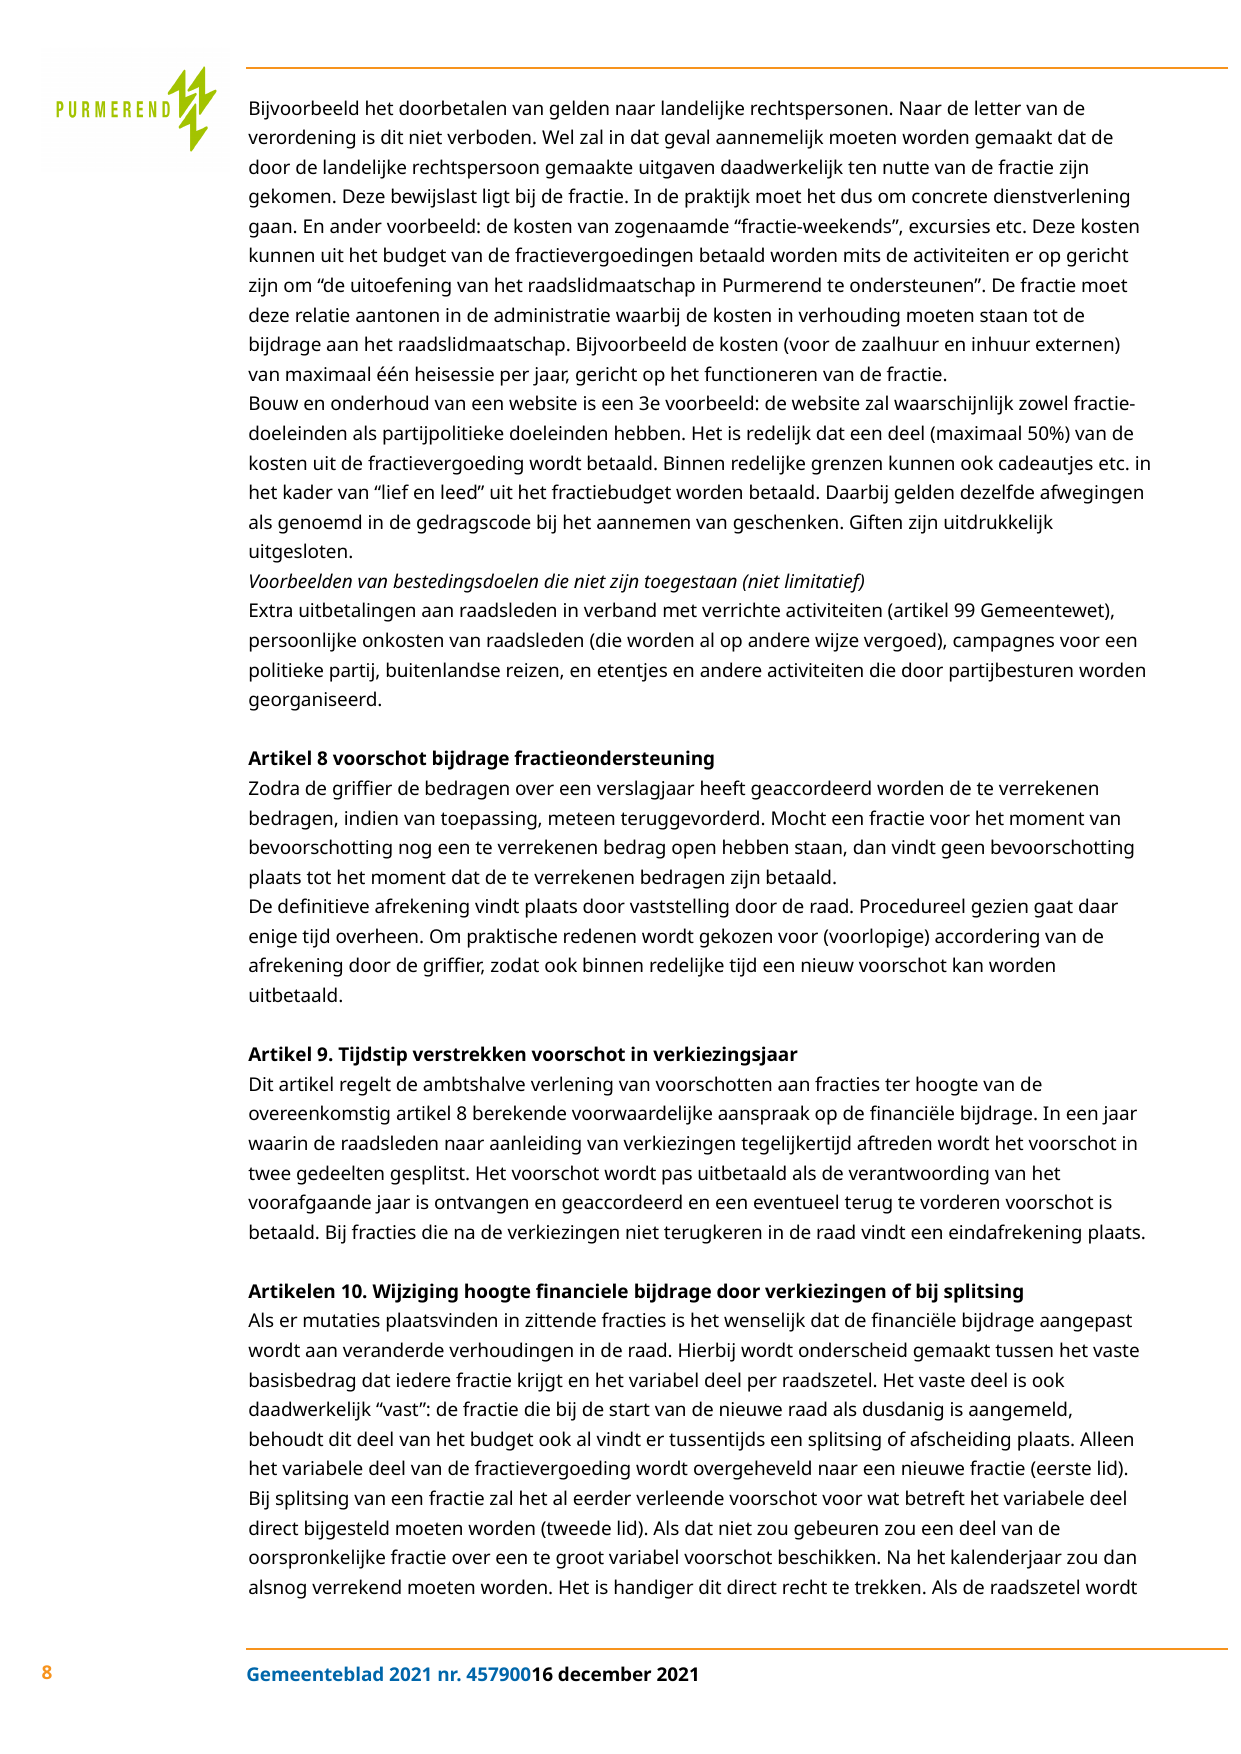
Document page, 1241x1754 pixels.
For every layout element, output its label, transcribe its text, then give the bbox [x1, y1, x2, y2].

text Bijvoorbeeld het doorbetalen van gelden naar landelijke rechtspersonen. Naar de letter van de verordening is dit niet verboden. Wel zal in dat geval aannemelijk moeten worden gemaakt dat de door de landelijke rechtspersoon gemaakte uitgaven daadwerkelijk ten nutte van de fractie zijn gekomen. Deze bewijslast ligt bij de fractie. In de praktijk moet het dus om concrete dienstverlening gaan. En ander voorbeeld: de kosten van zogenaamde “fractie-weekends”, excursies etc. Deze kosten kunnen uit het budget van de fractievergoedingen betaald worden mits de activiteiten er op gericht zijn om “de uitoefening van het raadslidmaatschap in Purmerend te ondersteunen”. De fractie moet deze relatie aantonen in de administratie waarbij de kosten in verhouding moeten staan tot de bijdrage aan het raadslidmaatschap. Bijvoorbeeld de kosten (voor de zaalhuur en inhuur externen) van maximaal één heisessie per jaar, gericht op het functioneren van de fractie. [248, 95, 1152, 387]
text Zodra de griffier de bedragen over een verslagjaar heeft geaccordeerd worden de te verrekenen bedragen, indien van toepassing, meteen teruggevorderd. Mocht een fractie voor het moment van bevoorschotting nog een te verrekenen bedrag open hebben staan, dan vindt geen bevoorschotting plaats tot het moment dat de te verrekenen bedragen zijn betaald. [248, 775, 1152, 890]
picture [41, 47, 231, 172]
text Bij splitsing van een fractie zal het al eerder verleende voorschot voor wat betreft het variabele deel direct bijgesteld moeten worden (tweede lid). Als dat niet zou gebeuren zou een deel van de oorspronkelijke fractie over een te groot variabel voorschot beschikken. Na het kalenderjaar zou dan alsnog verrekend moeten worden. Het is handiger dit direct recht te trekken. Als de raadszetel wordt [248, 1485, 1152, 1600]
text Als er mutaties plaatsvinden in zittende fracties is het wenselijk dat de financiële bijdrage aangepast wordt aan veranderde verhoudingen in de raad. Hierbij wordt onderscheid gemaakt tussen het vaste basisbedrag dat iedere fractie krijgt en het variabel deel per raadszetel. Het vaste deel is ook daadwerkelijk “vast”: de fractie die bij de start van de nieuwe raad als dusdanig is aangemeld, behoudt dit deel van het budget ook al vindt er tussentijds een splitsing of afscheiding plaats. Alleen het variabele deel van de fractievergoeding wordt overgeheveld naar een nieuwe fractie (eerste lid). [248, 1308, 1152, 1481]
text Bouw en onderhoud van een website is een 3e voorbeeld: de website zal waarschijnlijk zowel fractie-doeleinden als partijpolitieke doeleinden hebben. Het is redelijk dat een deel (maximaal 50%) van de kosten uit de fractievergoeding wordt betaald. Binnen redelijke grenzen kunnen ook cadeautjes etc. in het kader van “lief en leed” uit het fractiebudget worden betaald. Daarbij gelden dezelfde afwegingen als genoemd in de gedragscode bij het aannemen van geschenken. Giften zijn uitdrukkelijk uitgesloten. [248, 391, 1152, 564]
text Artikel 9. Tijdstip verstrekken voorschot in verkiezingsjaar [248, 1041, 1152, 1067]
text Dit artikel regelt de ambtshalve verlening van voorschotten aan fracties ter hoogte van de overeenkomstig artikel 8 berekende voorwaardelijke aanspraak op de financiële bijdrage. In een jaar waarin de raadsleden naar aanleiding van verkiezingen tegelijkertijd aftreden wordt het voorschot in twee gedeelten gesplitst. Het voorschot wordt pas uitbetaald als de verantwoording van het voorafgaande jaar is ontvangen en geaccordeerd en een eventueel terug te vorderen voorschot is betaald. Bij fracties die na de verkiezingen niet terugkeren in de raad vindt een eindafrekening plaats. [248, 1071, 1152, 1245]
text De definitieve afrekening vindt plaats door vaststelling door de raad. Procedureel gezien gaat daar enige tijd overheen. Om praktische redenen wordt gekozen voor (voorlopige) accordering van de afrekening door de griffier, zodat ook binnen redelijke tijd een nieuw voorschot kan worden uitbetaald. [248, 893, 1152, 1008]
text Voorbeelden van bestedingsdoelen die niet zijn toegestaan (niet limitatief) [248, 568, 1152, 594]
text Artikelen 10. Wijziging hoogte financiele bijdrage door verkiezingen of bij splitsing [248, 1278, 1152, 1304]
text Artikel 8 voorschot bijdrage fractieondersteuning [248, 746, 1152, 771]
text Extra uitbetalingen aan raadsleden in verband met verrichte activiteiten (artikel 99 Gemeentewet), persoonlijke onkosten van raadsleden (die worden al op andere wijze vergoed), campagnes voor een politieke partij, buitenlandse reizen, en etentjes en andere activiteiten die door partijbesturen worden georganiseerd. [248, 598, 1152, 712]
